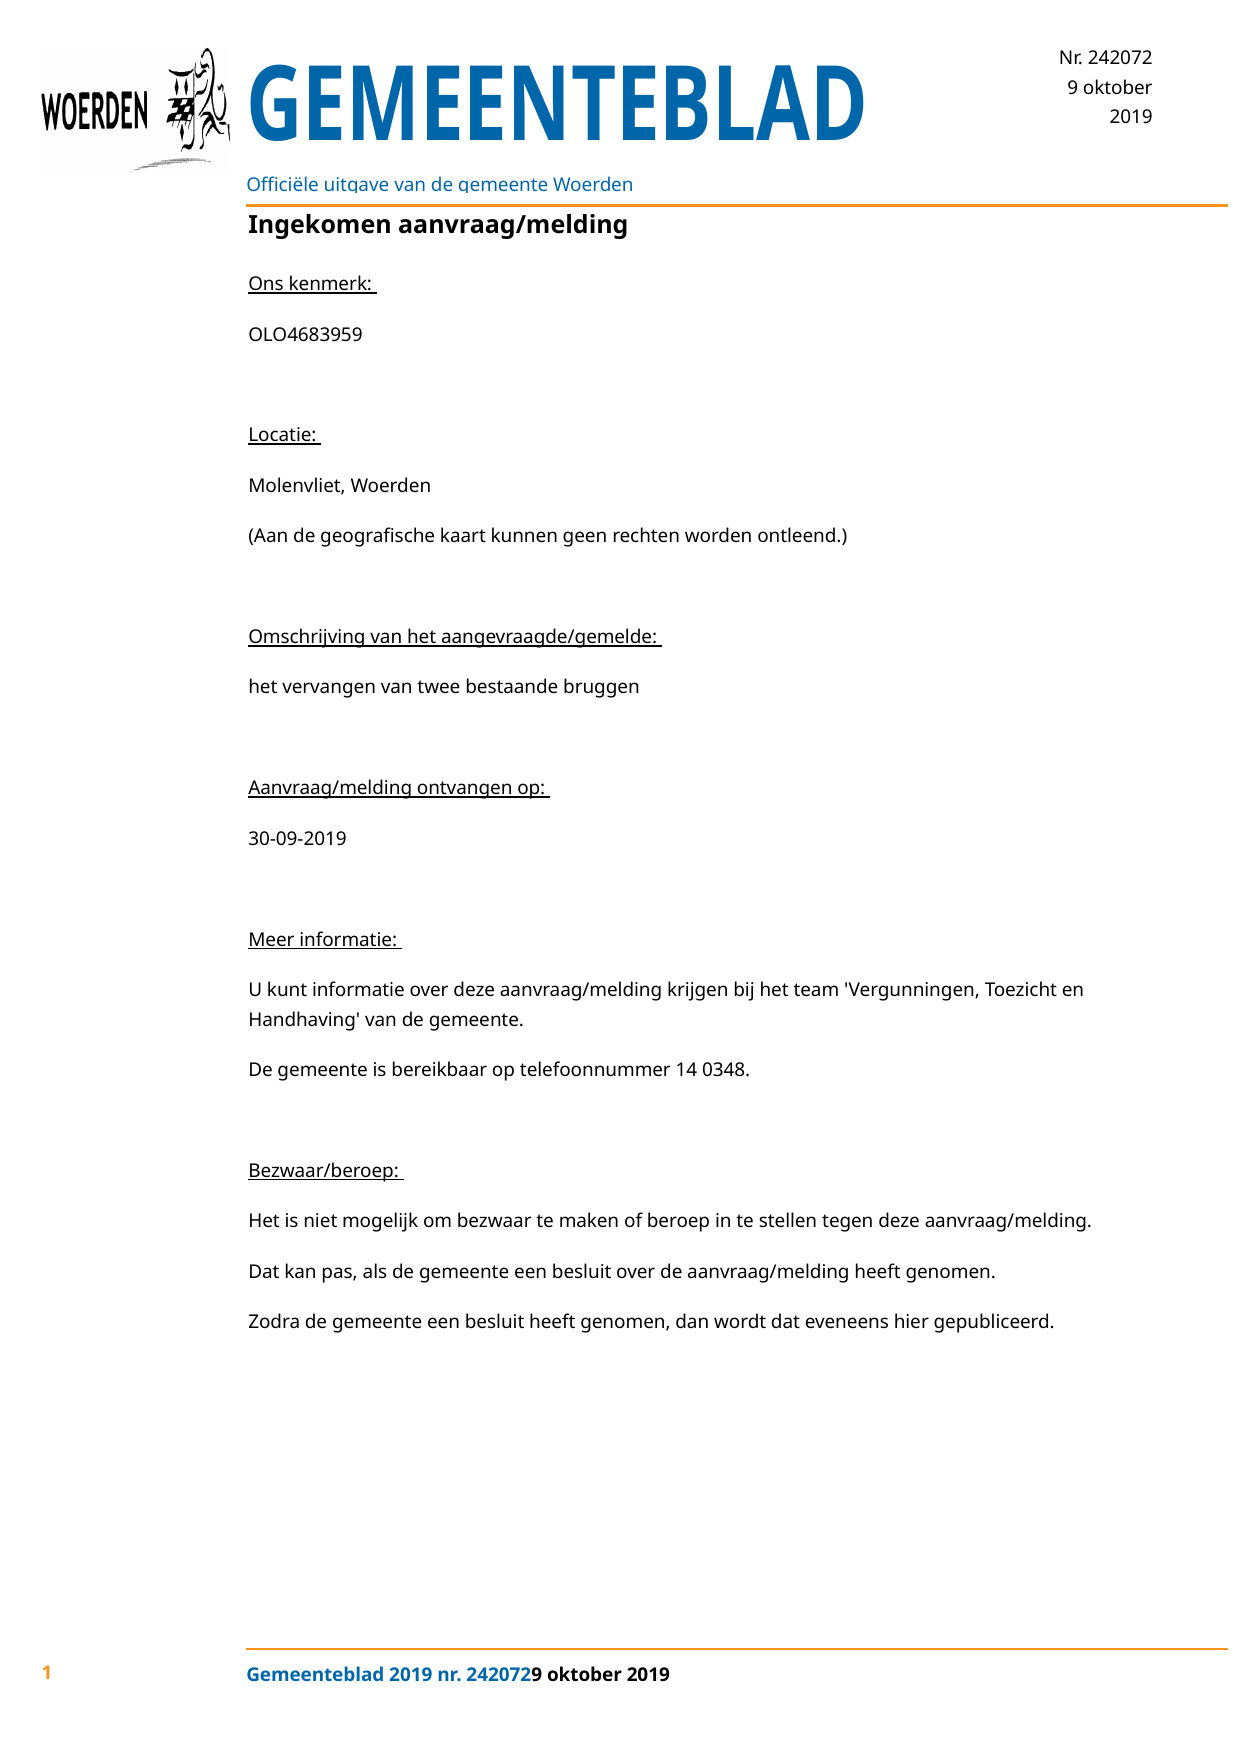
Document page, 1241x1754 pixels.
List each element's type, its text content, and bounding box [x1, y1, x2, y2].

text De gemeente is bereikbaar op telefoonnummer 14 0348. [248, 1056, 1152, 1082]
text OLO4683959 [248, 321, 1152, 346]
text Molenvliet, Woerden [248, 472, 1152, 498]
text Aanvraag/melding ontvangen op: [248, 774, 1152, 800]
text U kunt informatie over deze aanvraag/melding krijgen bij het team 'Vergunningen, Toezicht en Handhaving' van de gemeente. [248, 976, 1152, 1031]
text (Aan de geografische kaart kunnen geen rechten worden ontleend.) [248, 522, 1152, 548]
picture [41, 47, 231, 172]
text Dat kan pas, als de gemeente een besluit over de aanvraag/melding heeft genomen. [248, 1258, 1152, 1283]
text het vervangen van twee bestaande bruggen [248, 674, 1152, 699]
text Meer informatie: [248, 926, 1152, 951]
text Ons kenmerk: [248, 270, 1152, 296]
text Het is niet mogelijk om bezwaar te maken of beroep in te stellen tegen deze aanvraag/melding. [248, 1207, 1152, 1233]
text Omschrijving van het aangevraagde/gemelde: [248, 623, 1152, 649]
text 30-09-2019 [248, 825, 1152, 851]
text Locatie: [248, 422, 1152, 447]
text Bezwaar/beroep: [248, 1157, 1152, 1183]
text Zodra de gemeente een besluit heeft genomen, dan wordt dat eveneens hier gepubliceerd. [248, 1308, 1152, 1334]
text Ingekomen aanvraag/melding [248, 207, 1152, 241]
